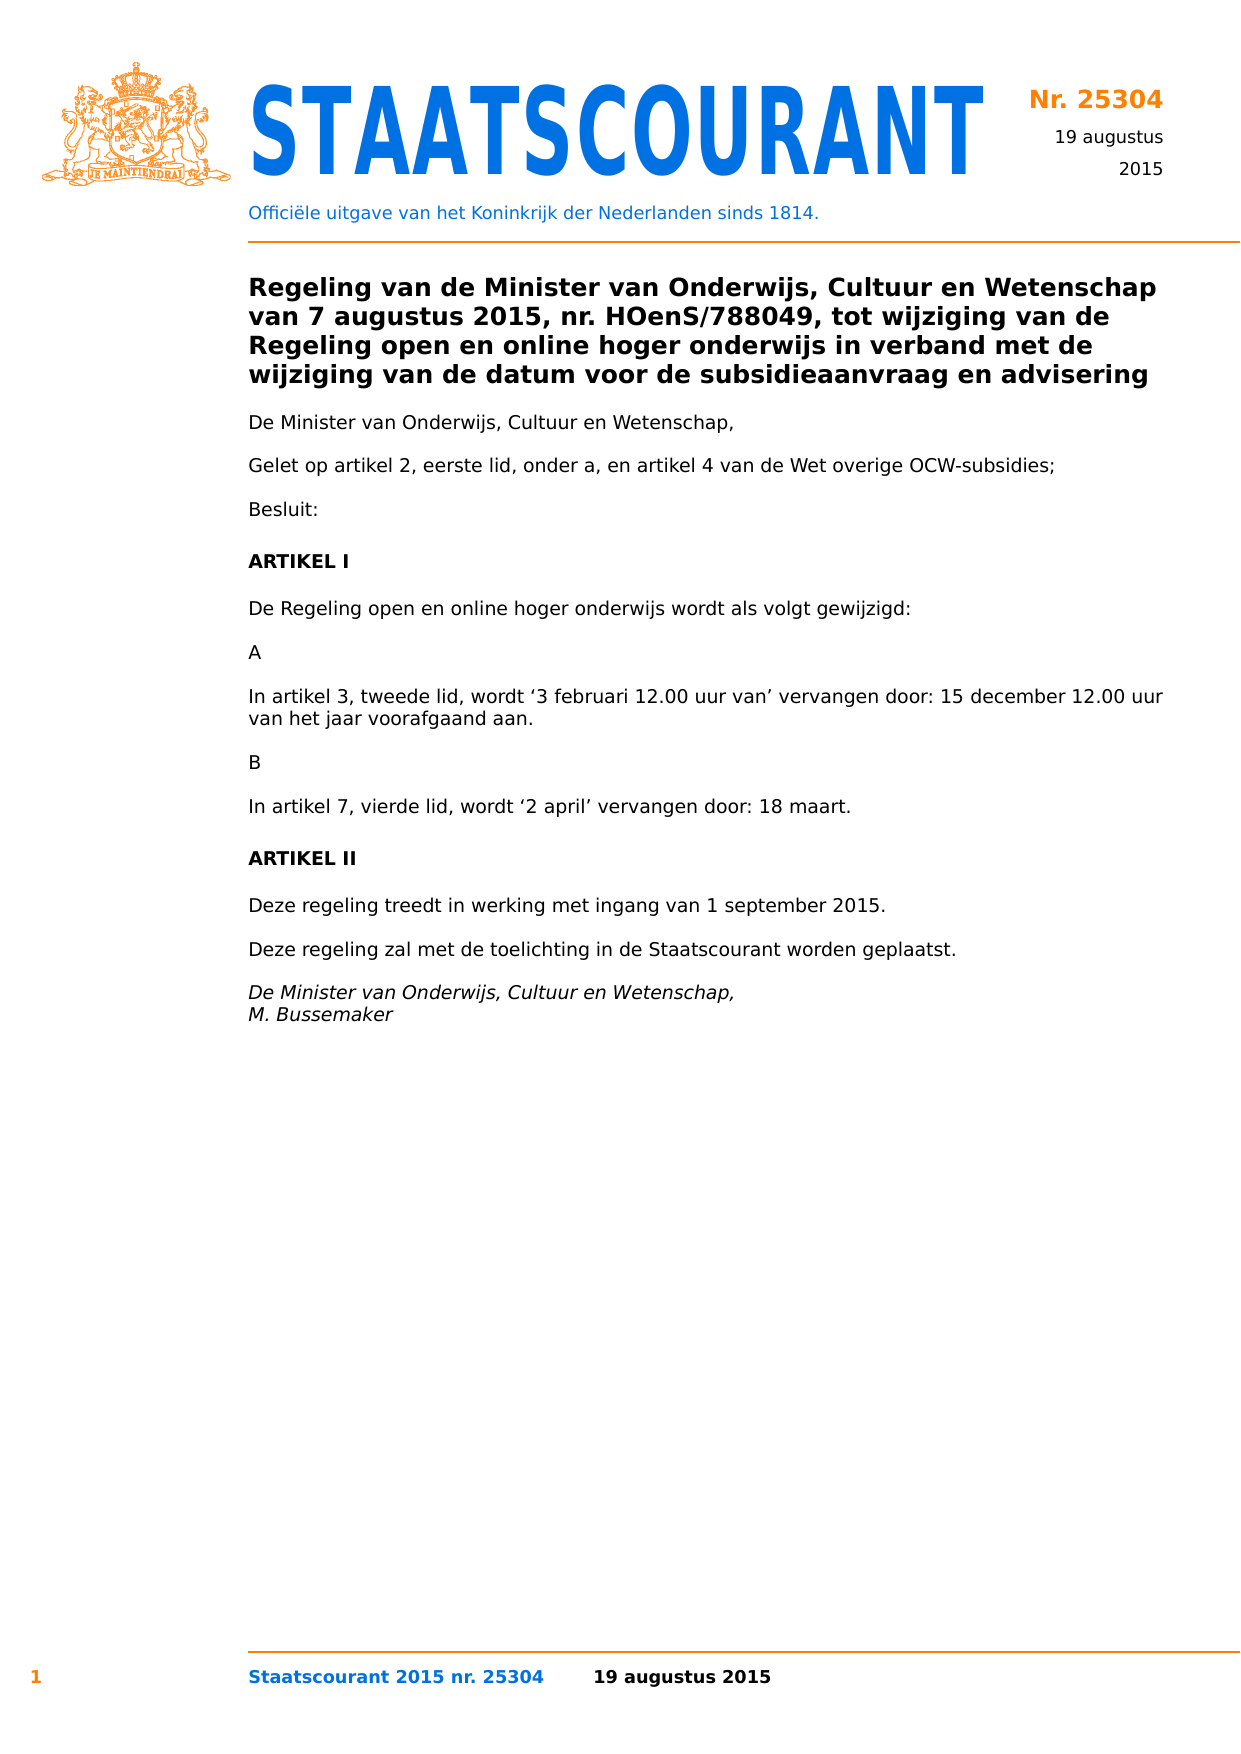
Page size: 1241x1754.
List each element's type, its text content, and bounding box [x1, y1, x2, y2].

subtitle Regeling van de Minister van Onderwijs, Cultuur en Wetenschap van 7 augustus 2015, nr. HOenS/788049, tot wijziging van de Regeling open en online hoger onderwijs in verband met de wijziging van de datum voor de subsidieaanvraag en advisering [248, 273, 1163, 390]
table_cell 19 augustus [998, 121, 1240, 153]
text B [248, 752, 1163, 774]
text Deze regeling treedt in werking met ingang van 1 september 2015. [248, 894, 1163, 917]
text Gelet op artikel 2, eerste lid, onder a, en artikel 4 van de Wet overige OCW-subsidies; [248, 455, 1163, 477]
subtitle ARTIKEL II [248, 848, 1163, 869]
text De Minister van Onderwijs, Cultuur en Wetenschap, [248, 412, 1163, 433]
picture [41, 62, 231, 186]
table_cell Officiële uitgave van het Koninkrijk der Nederlanden sinds 1814. [248, 203, 1240, 241]
table_header STAATSCOURANT [248, 62, 998, 203]
subtitle ARTIKEL I [248, 551, 1163, 573]
table_header Nr. 25304 [998, 62, 1240, 121]
text Deze regeling zal met de toelichting in de Staatscourant worden geplaatst. [248, 938, 1163, 960]
text In artikel 7, vierde lid, wordt ‘2 april’ vervangen door: 18 maart. [248, 796, 1163, 818]
table_header [25, 62, 248, 241]
text In artikel 3, tweede lid, wordt ‘3 februari 12.00 uur van’ vervangen door: 15 december 12.00 uur van het jaar voorafgaand aan. [248, 686, 1163, 730]
text Besluit: [248, 499, 1163, 521]
table_cell 2015 [998, 153, 1240, 203]
text A [248, 642, 1163, 664]
text De Regeling open en online hoger onderwijs wordt als volgt gewijzigd: [248, 598, 1163, 620]
text De Minister van Onderwijs, Cultuur en Wetenschap, M. Bussemaker [248, 982, 1163, 1026]
